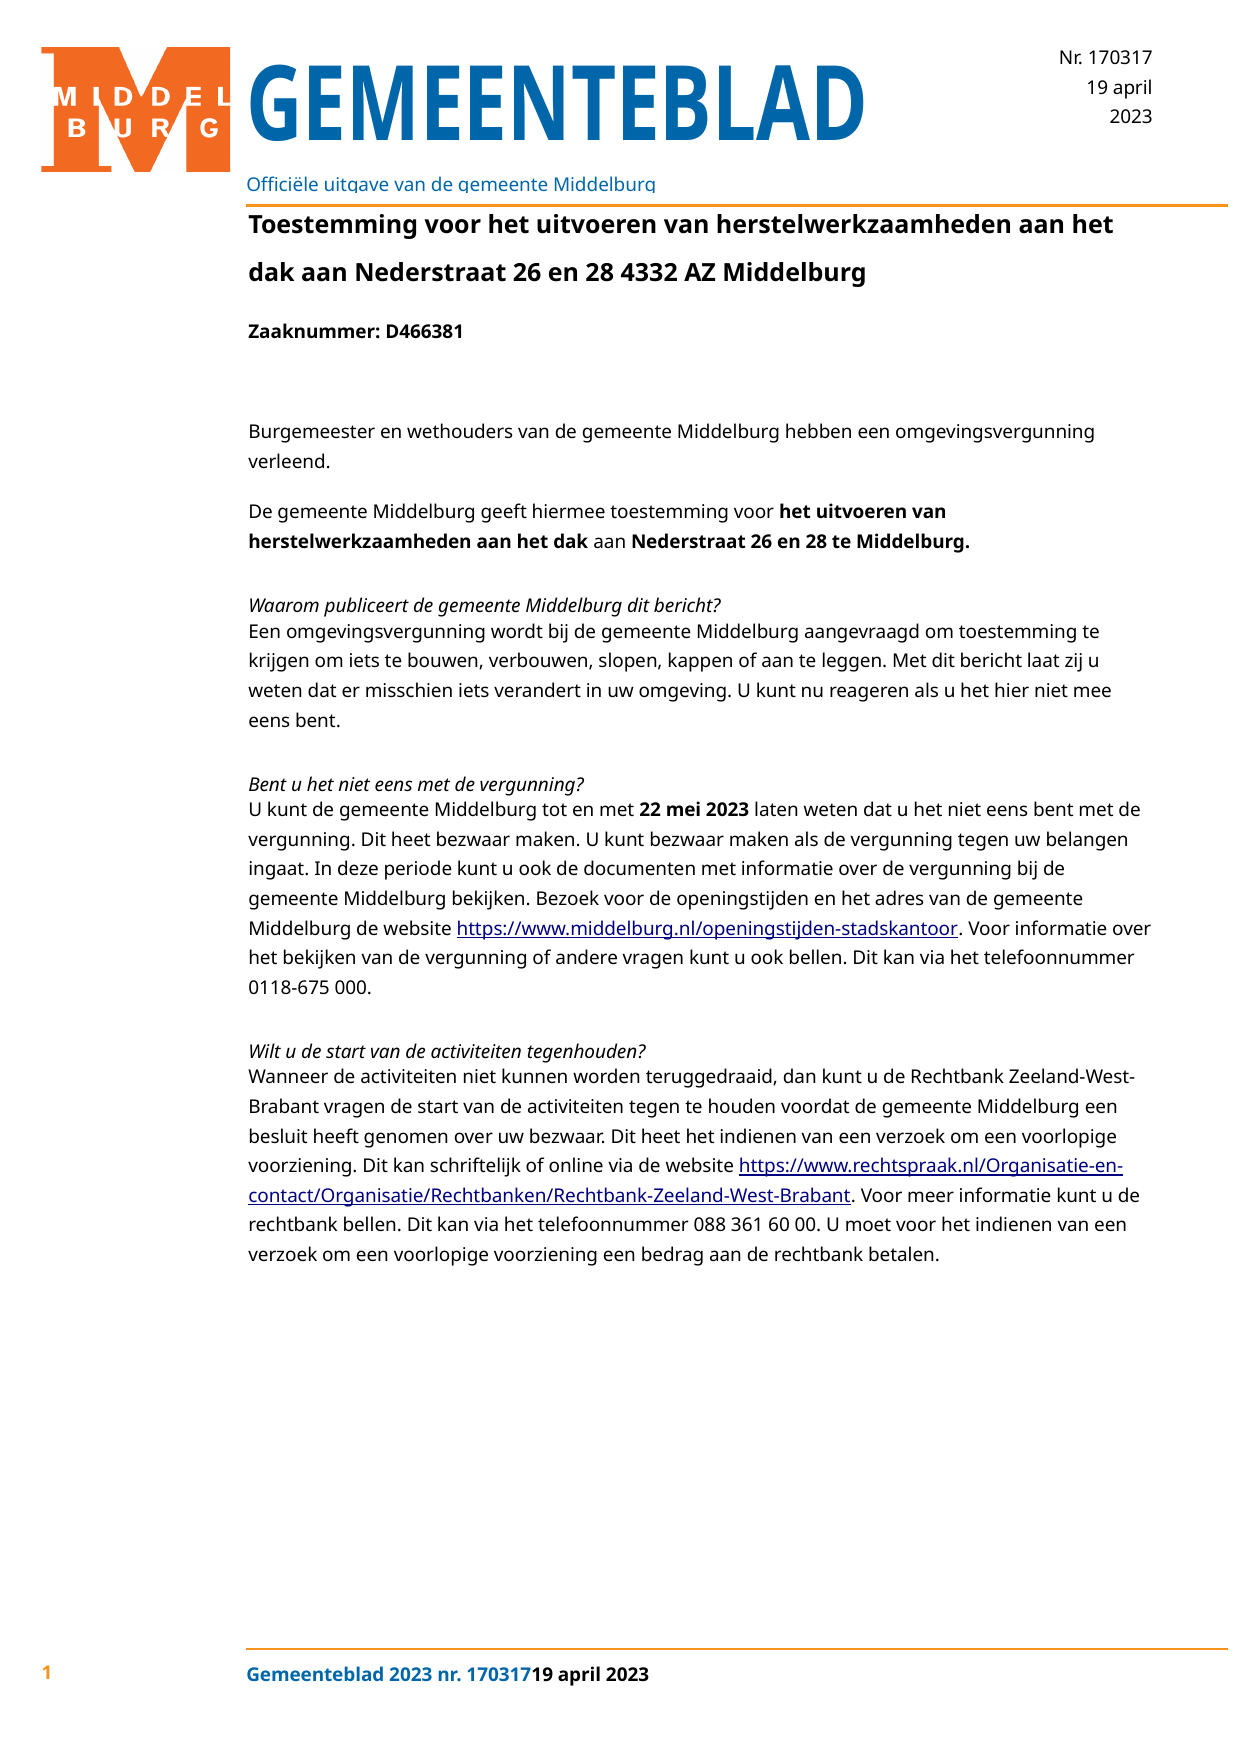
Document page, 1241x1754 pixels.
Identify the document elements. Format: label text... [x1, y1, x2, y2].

text Een omgevingsvergunning wordt bij de gemeente Middelburg aangevraagd om toestemming te krijgen om iets te bouwen, verbouwen, slopen, kappen of aan te leggen. Met dit bericht laat zij u weten dat er misschien iets verandert in uw omgeving. U kunt nu reageren als u het hier niet mee eens bent. [248, 618, 1152, 732]
text Wanneer de activiteiten niet kunnen worden teruggedraaid, dan kunt u de Rechtbank Zeeland-West-Brabant vragen de start van de activiteiten tegen te houden voordat de gemeente Middelburg een besluit heeft genomen over uw bezwaar. Dit heet het indienen van een verzoek om een voorlopige voorziening. Dit kan schriftelijk of online via de website https://www.rechtspraak.nl/Organisatie-en-contact/Organisatie/Rechtbanken/Rechtbank-Zeeland-West-Brabant. Voor meer informatie kunt u de rechtbank bellen. Dit kan via het telefoonnummer 088 361 60 00. U moet voor het indienen van een verzoek om een voorlopige voorziening een bedrag aan de rechtbank betalen. [248, 1064, 1152, 1267]
text Burgemeester en wethouders van de gemeente Middelburg hebben een omgevingsvergunning verleend. [248, 419, 1152, 474]
text Bent u het niet eens met de vergunning? [248, 771, 1152, 796]
picture [41, 47, 231, 172]
text Zaaknummer: D466381 [248, 318, 1152, 344]
text Wilt u de start van de activiteiten tegenhouden? [248, 1038, 1152, 1064]
text Toestemming voor het uitvoeren van herstelwerkzaamheden aan het dak aan Nederstraat 26 en 28 4332 AZ Middelburg [248, 207, 1152, 288]
text U kunt de gemeente Middelburg tot en met 22 mei 2023 laten weten dat u het niet eens bent met de vergunning. Dit heet bezwaar maken. U kunt bezwaar maken als de vergunning tegen uw belangen ingaat. In deze periode kunt u ook de documenten met informatie over de vergunning bij de gemeente Middelburg bekijken. Bezoek voor de openingstijden en het adres van de gemeente Middelburg de website https://www.middelburg.nl/openingstijden-stadskantoor. Voor informatie over het bekijken van de vergunning of andere vragen kunt u ook bellen. Dit kan via het telefoonnummer 0118-675 000. [248, 796, 1152, 1000]
text De gemeente Middelburg geeft hiermee toestemming voor het uitvoeren van herstelwerkzaamheden aan het dak aan Nederstraat 26 en 28 te Middelburg. [248, 499, 1152, 554]
text Waarom publiceert de gemeente Middelburg dit bericht? [248, 592, 1152, 618]
